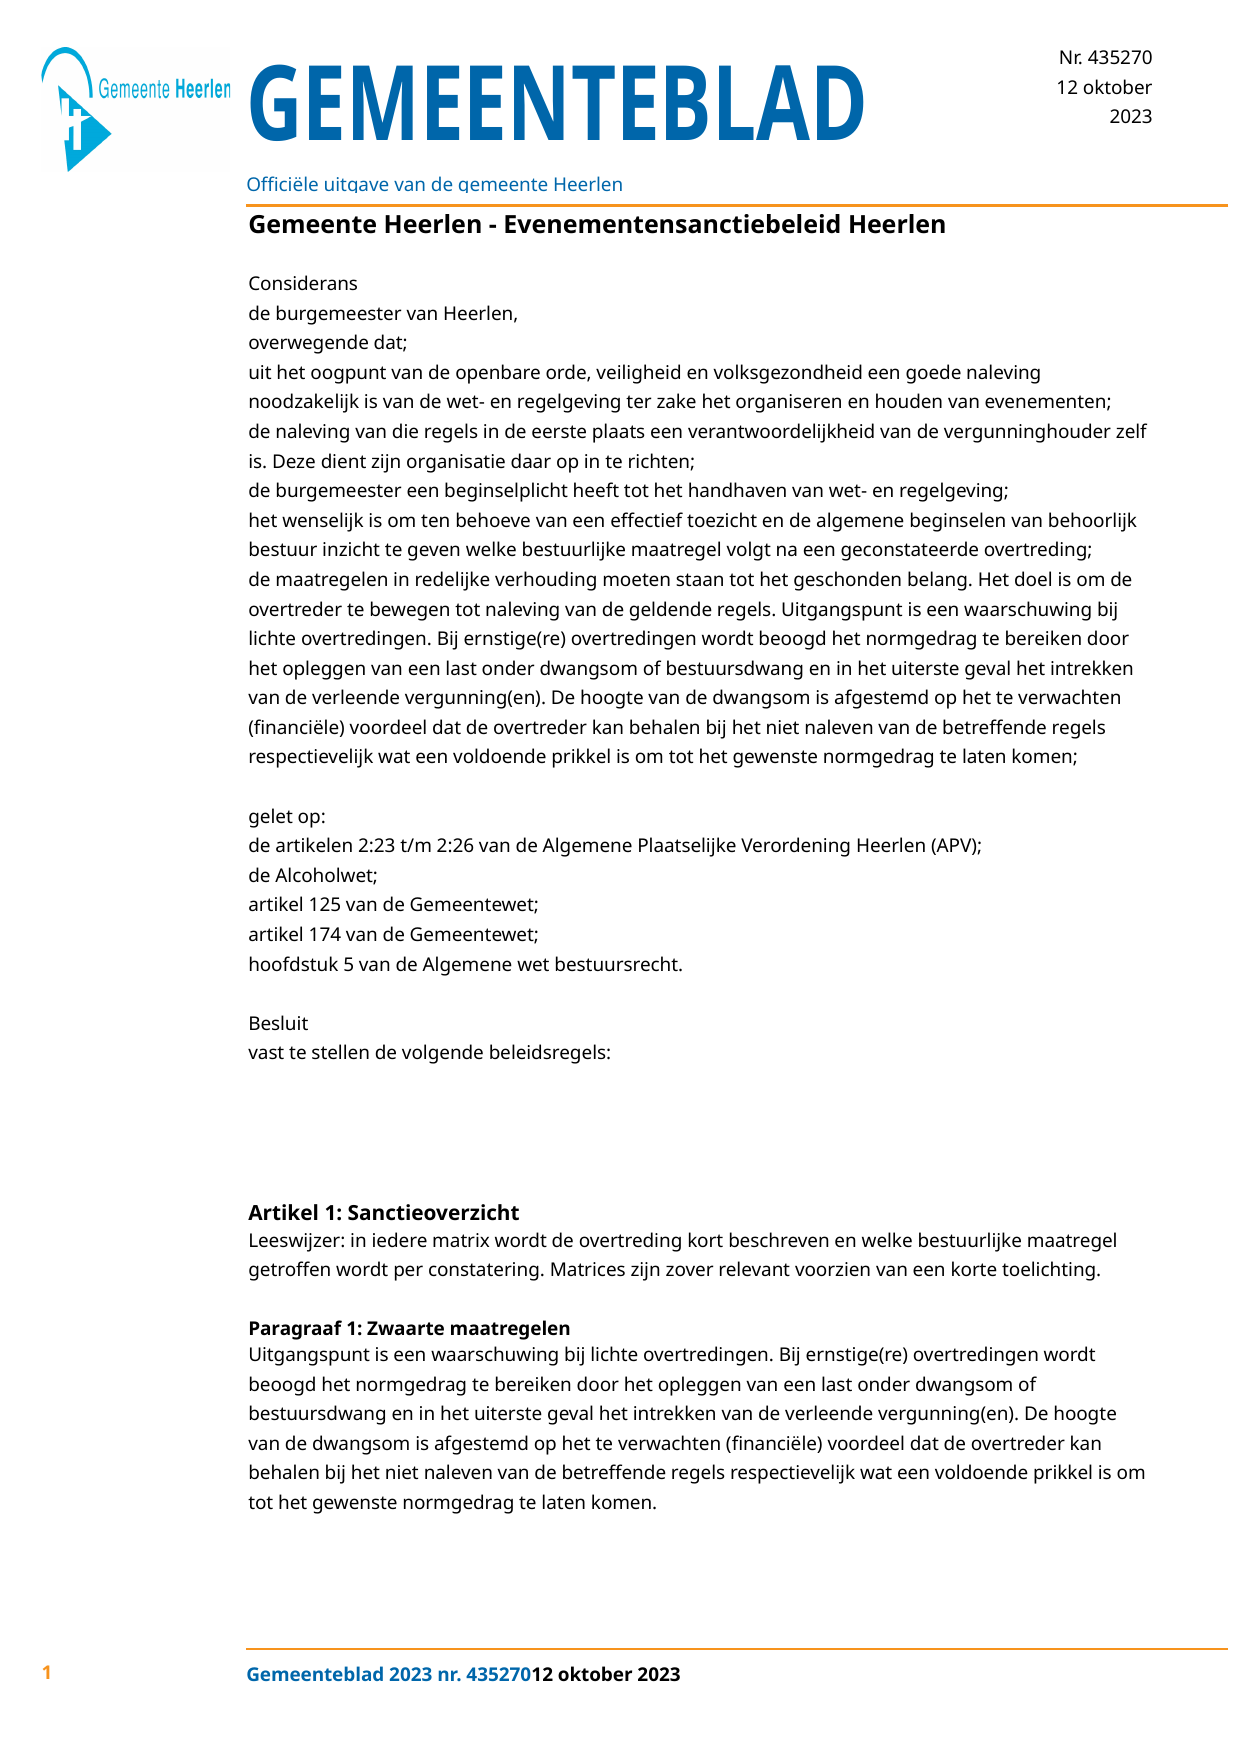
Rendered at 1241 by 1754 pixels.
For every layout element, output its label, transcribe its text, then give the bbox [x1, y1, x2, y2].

text Artikel 1: Sanctieoverzicht [248, 1198, 1152, 1227]
text hoofdstuk 5 van de Algemene wet bestuursrecht. [248, 951, 1152, 976]
text het wenselijk is om ten behoeve van een effectief toezicht en de algemene beginselen van behoorlijk bestuur inzicht te geven welke bestuurlijke maatregel volgt na een geconstateerde overtreding; [248, 507, 1152, 562]
text uit het oogpunt van de openbare orde, veiligheid en volksgezondheid een goede naleving noodzakelijk is van de wet- en regelgeving ter zake het organiseren en houden van evenementen; [248, 359, 1152, 414]
text de burgemeester een beginselplicht heeft tot het handhaven van wet- en regelgeving; [248, 477, 1152, 503]
text de burgemeester van Heerlen, [248, 300, 1152, 326]
text de Alcoholwet; [248, 862, 1152, 888]
text Gemeente Heerlen - Evenementensanctiebeleid Heerlen [248, 207, 1152, 241]
text de naleving van die regels in de eerste plaats een verantwoordelijkheid van de vergunninghouder zelf is. Deze dient zijn organisatie daar op in te richten; [248, 418, 1152, 473]
text gelet op: [248, 803, 1152, 828]
text Leeswijzer: in iedere matrix wordt de overtreding kort beschreven en welke bestuurlijke maatregel getroffen wordt per constatering. Matrices zijn zover relevant voorzien van een korte toelichting. [248, 1227, 1152, 1282]
text Paragraaf 1: Zwaarte maatregelen [248, 1316, 1152, 1341]
picture [41, 47, 231, 172]
text vast te stellen de volgende beleidsregels: [248, 1039, 1152, 1065]
text de maatregelen in redelijke verhouding moeten staan tot het geschonden belang. Het doel is om de overtreder te bewegen tot naleving van de geldende regels. Uitgangspunt is een waarschuwing bij lichte overtredingen. Bij ernstige(re) overtredingen wordt beoogd het normgedrag te bereiken door het opleggen van een last onder dwangsom of bestuursdwang en in het uiterste geval het intrekken van de verleende vergunning(en). De hoogte van de dwangsom is afgestemd op het te verwachten (financiële) voordeel dat de overtreder kan behalen bij het niet naleven van de betreffende regels respectievelijk wat een voldoende prikkel is om tot het gewenste normgedrag te laten komen; [248, 566, 1152, 769]
picture [41, 47, 59, 70]
text Uitgangspunt is een waarschuwing bij lichte overtredingen. Bij ernstige(re) overtredingen wordt beoogd het normgedrag te bereiken door het opleggen van een last onder dwangsom of bestuursdwang en in het uiterste geval het intrekken van de verleende vergunning(en). De hoogte van de dwangsom is afgestemd op het te verwachten (financiële) voordeel dat de overtreder kan behalen bij het niet naleven van de betreffende regels respectievelijk wat een voldoende prikkel is om tot het gewenste normgedrag te laten komen. [248, 1341, 1152, 1515]
text overwegende dat; [248, 329, 1152, 355]
text Considerans [248, 270, 1152, 296]
text de artikelen 2:23 t/m 2:26 van de Algemene Plaatselijke Verordening Heerlen (APV); [248, 832, 1152, 858]
text artikel 174 van de Gemeentewet; [248, 921, 1152, 947]
text Besluit [248, 1010, 1152, 1036]
text artikel 125 van de Gemeentewet; [248, 892, 1152, 917]
